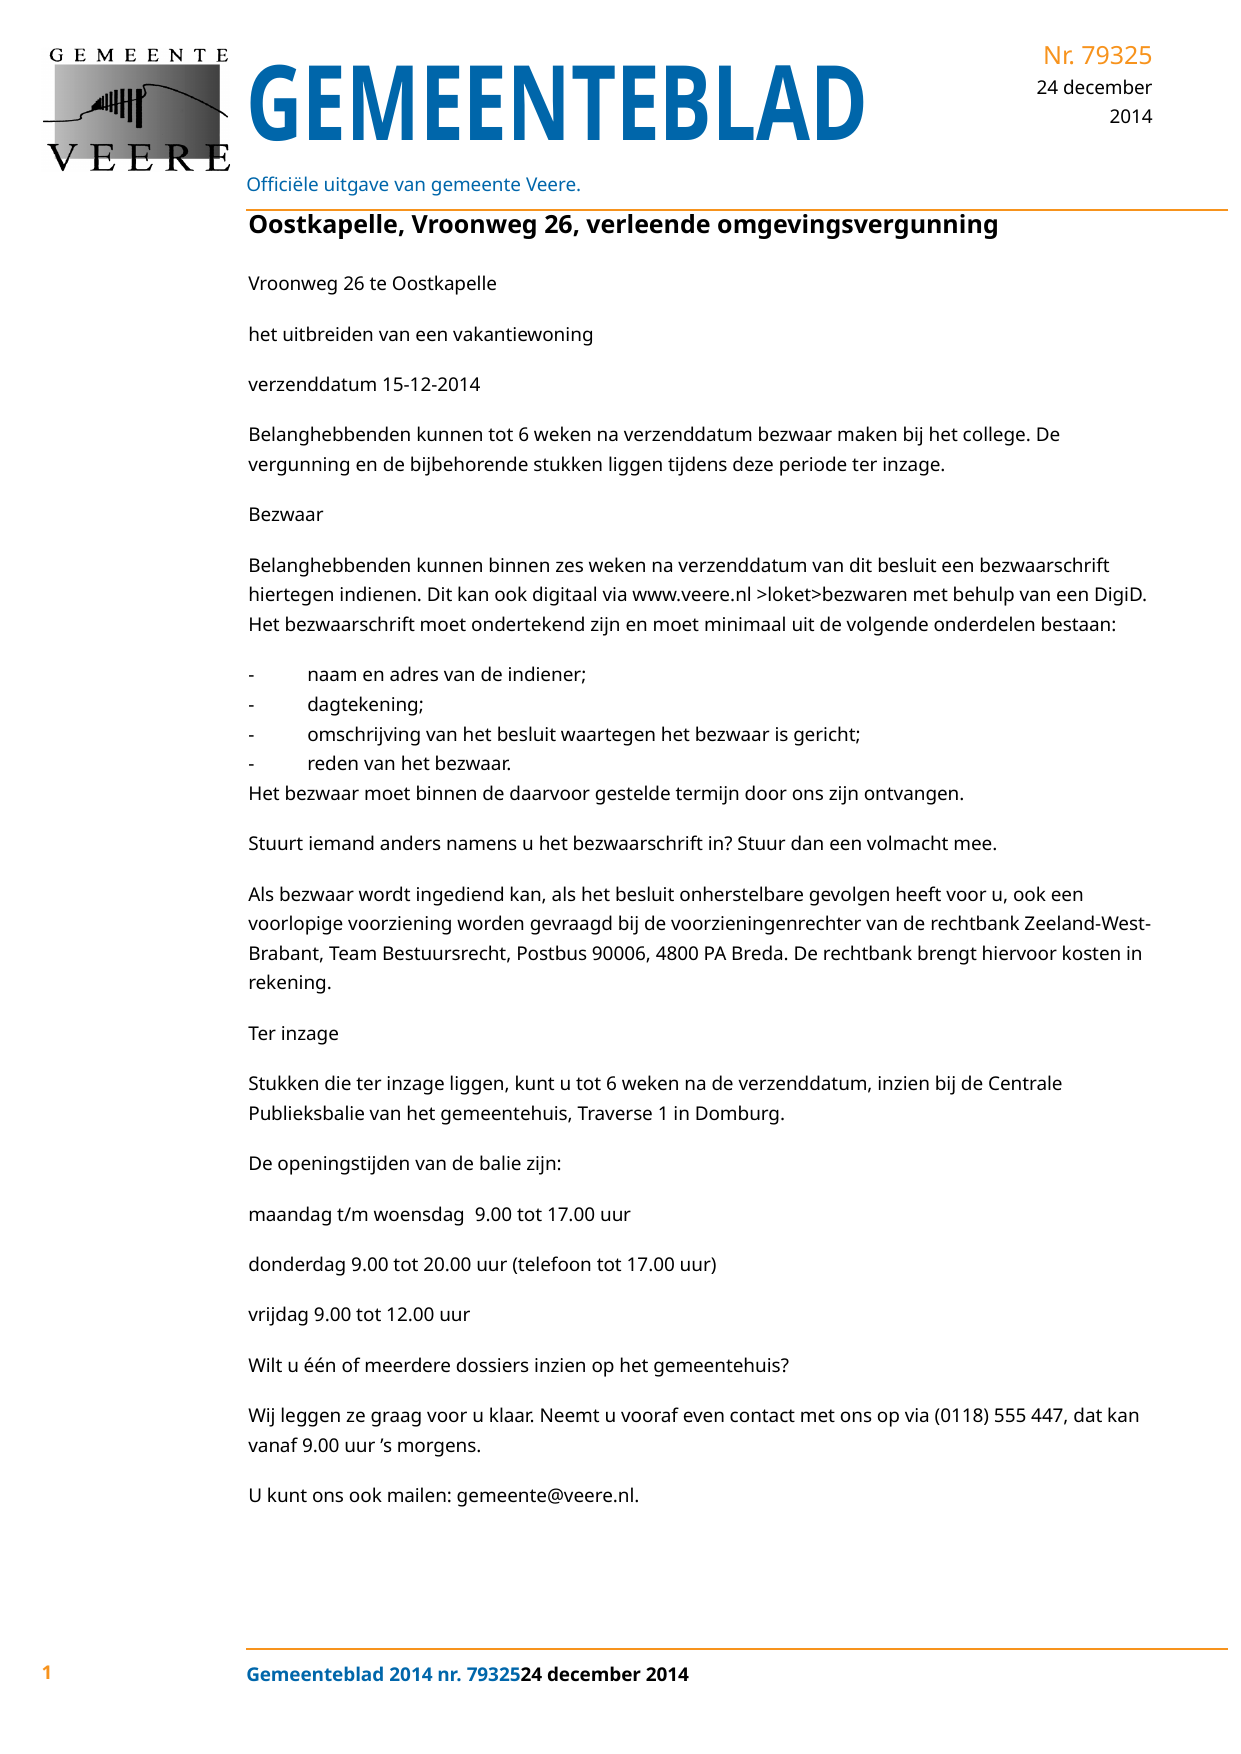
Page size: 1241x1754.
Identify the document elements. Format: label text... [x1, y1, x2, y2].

text vrijdag 9.00 tot 12.00 uur [248, 1302, 1152, 1327]
text Oostkapelle, Vroonweg 26, verleende omgevingsvergunning [248, 211, 1152, 241]
text Als bezwaar wordt ingediend kan, als het besluit onherstelbare gevolgen heeft voor u, ook een voorlopige voorziening worden gevraagd bij de voorzieningenrechter van de rechtbank Zeeland-West-Brabant, Team Bestuursrecht, Postbus 90006, 4800 PA Breda. De rechtbank brengt hiervoor kosten in rekening. [248, 881, 1152, 995]
text Belanghebbenden kunnen binnen zes weken na verzenddatum van dit besluit een bezwaarschrift hiertegen indienen. Dit kan ook digitaal via www.veere.nl >loket>bezwaren met behulp van een DigiD. Het bezwaarschrift moet ondertekend zijn en moet minimaal uit de volgende onderdelen bestaan: [248, 552, 1152, 637]
text Belanghebbenden kunnen tot 6 weken na verzenddatum bezwaar maken bij het college. De vergunning en de bijbehorende stukken liggen tijdens deze periode ter inzage. [248, 422, 1152, 477]
text Wij leggen ze graag voor u klaar. Neemt u vooraf even contact met ons op via (0118) 555 447, dat kan vanaf 9.00 uur ’s morgens. [248, 1402, 1152, 1458]
text Bezwaar [248, 502, 1152, 527]
picture [41, 47, 231, 172]
list omschrijving van het besluit waartegen het bezwaar is gericht; [248, 721, 1152, 746]
text Stuurt iemand anders namens u het bezwaarschrift in? Stuur dan een volmacht mee. [248, 830, 1152, 856]
text De openingstijden van de balie zijn: [248, 1150, 1152, 1176]
text verzenddatum 15-12-2014 [248, 371, 1152, 397]
list naam en adres van de indiener; [248, 662, 1152, 687]
text Wilt u één of meerdere dossiers inzien op het gemeentehuis? [248, 1352, 1152, 1378]
list dagtekening; [248, 691, 1152, 717]
text Ter inzage [248, 1020, 1152, 1046]
text Vroonweg 26 te Oostkapelle [248, 270, 1152, 296]
text donderdag 9.00 tot 20.00 uur (telefoon tot 17.00 uur) [248, 1251, 1152, 1277]
text het uitbreiden van een vakantiewoning [248, 321, 1152, 346]
text Stukken die ter inzage liggen, kunt u tot 6 weken na de verzenddatum, inzien bij de Centrale Publieksbalie van het gemeentehuis, Traverse 1 in Domburg. [248, 1070, 1152, 1126]
text maandag t/m woensdag 9.00 tot 17.00 uur [248, 1201, 1152, 1226]
list reden van het bezwaar. [248, 750, 1152, 776]
text U kunt ons ook mailen: gemeente@veere.nl. [248, 1482, 1152, 1508]
text Het bezwaar moet binnen de daarvoor gestelde termijn door ons zijn ontvangen. [248, 780, 1152, 806]
